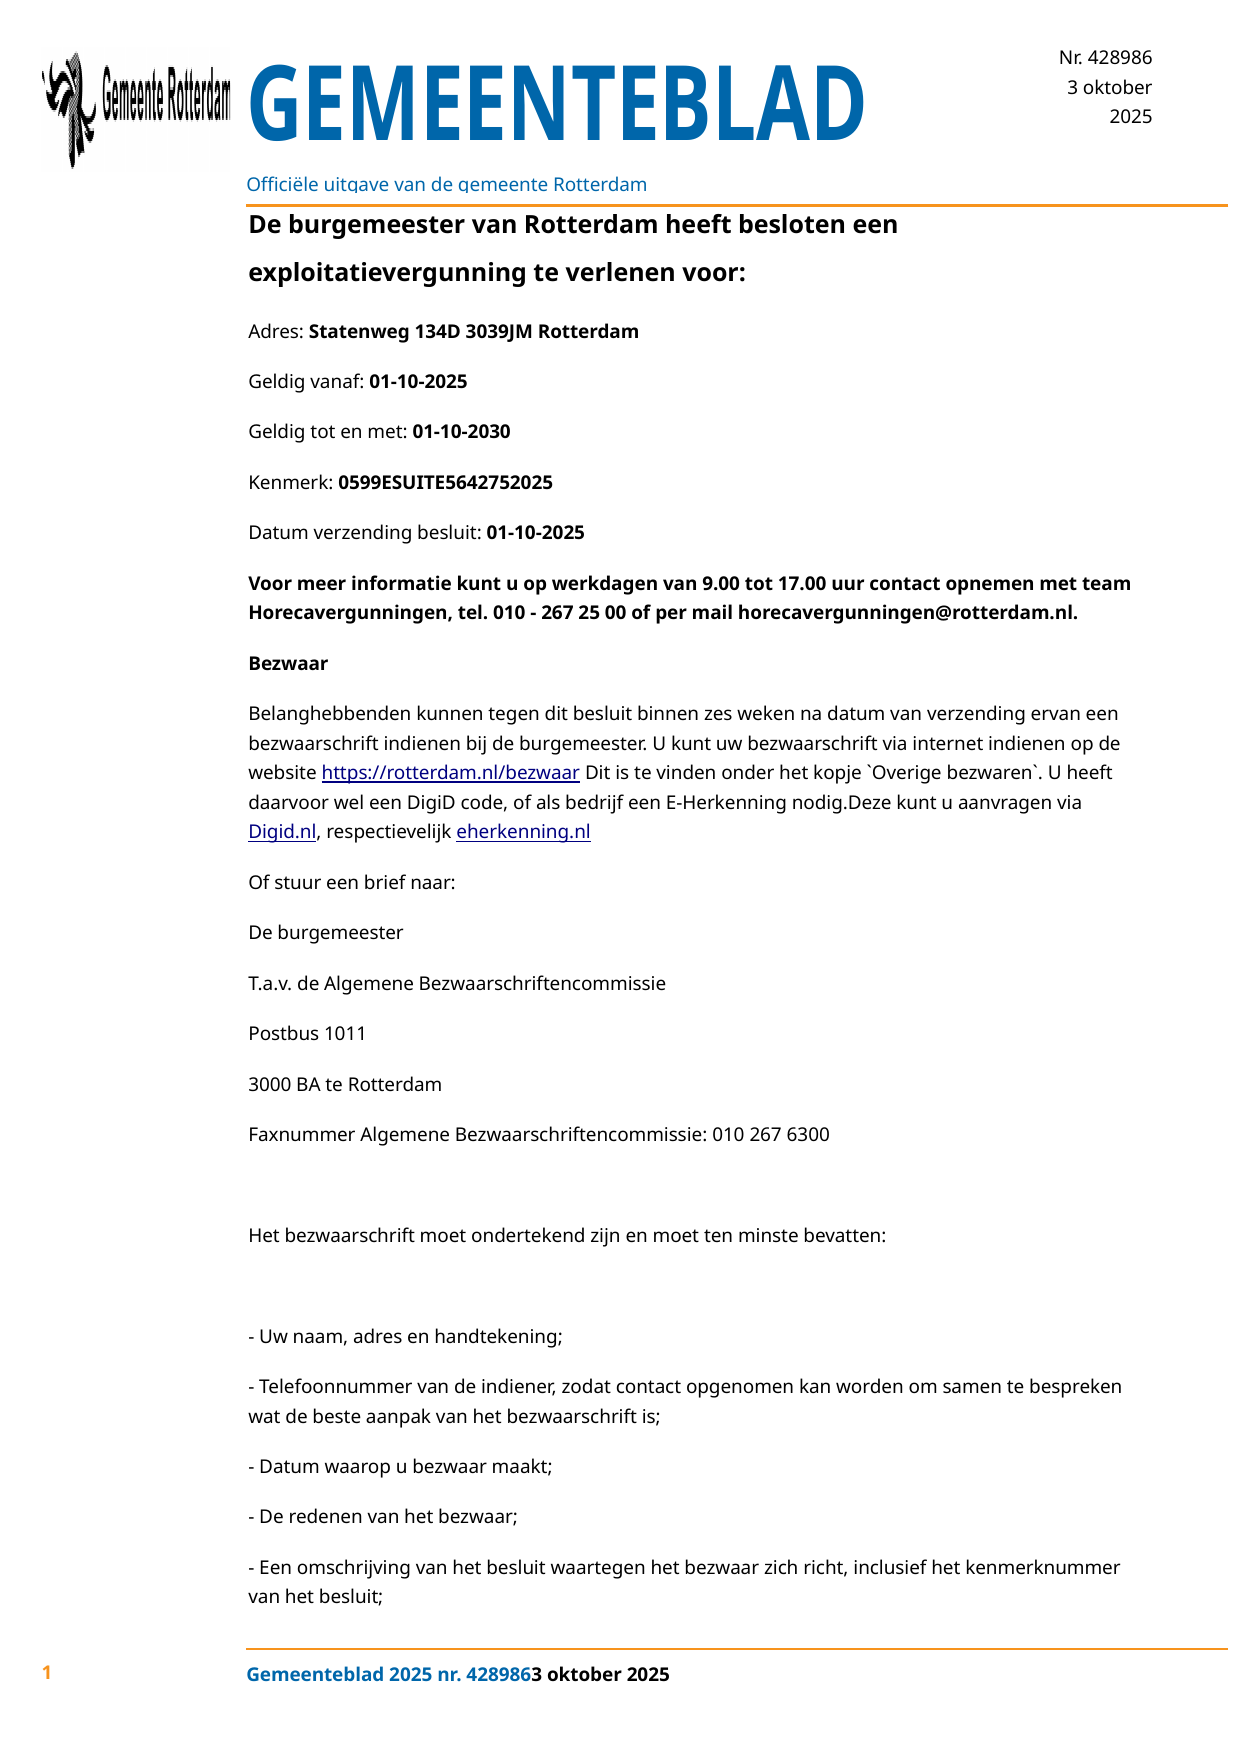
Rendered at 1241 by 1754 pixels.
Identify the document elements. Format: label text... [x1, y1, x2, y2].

text Of stuur een brief naar: [248, 869, 1152, 895]
text De burgemeester van Rotterdam heeft besloten een exploitatievergunning te verlenen voor: [248, 207, 1152, 288]
text De burgemeester [248, 919, 1152, 945]
text Voor meer informatie kunt u op werkdagen van 9.00 tot 17.00 uur contact opnemen met team Horecavergunningen, tel. 010 - 267 25 00 of per mail horecavergunningen@rotterdam.nl. [248, 570, 1152, 625]
text Belanghebbenden kunnen tegen dit besluit binnen zes weken na datum van verzending ervan een bezwaarschrift indienen bij de burgemeester. U kunt uw bezwaarschrift via internet indienen op de website https://rotterdam.nl/bezwaar Dit is te vinden onder het kopje `Overige bezwaren`. U heeft daarvoor wel een DigiD code, of als bedrijf een E-Herkenning nodig.Deze kunt u aanvragen via Digid.nl, respectievelijk eherkenning.nl [248, 700, 1152, 844]
text Bezwaar [248, 650, 1152, 676]
text Geldig vanaf: 01-10-2025 [248, 368, 1152, 394]
text Adres: Statenweg 134D 3039JM Rotterdam [248, 318, 1152, 344]
text Kenmerk: 0599ESUITE5642752025 [248, 469, 1152, 495]
text - Een omschrijving van het besluit waartegen het bezwaar zich richt, inclusief het kenmerknummer van het besluit; [248, 1554, 1152, 1609]
picture [41, 47, 231, 172]
text Het bezwaarschrift moet ondertekend zijn en moet ten minste bevatten: [248, 1222, 1152, 1248]
text - Uw naam, adres en handtekening; [248, 1323, 1152, 1349]
text Faxnummer Algemene Bezwaarschriftencommissie: 010 267 6300 [248, 1121, 1152, 1147]
text - Telefoonnummer van de indiener, zodat contact opgenomen kan worden om samen te bespreken wat de beste aanpak van het bezwaarschrift is; [248, 1373, 1152, 1429]
text - De redenen van het bezwaar; [248, 1504, 1152, 1529]
text Geldig tot en met: 01-10-2030 [248, 419, 1152, 444]
text - Datum waarop u bezwaar maakt; [248, 1453, 1152, 1479]
text 3000 BA te Rotterdam [248, 1071, 1152, 1097]
text Postbus 1011 [248, 1020, 1152, 1046]
text Datum verzending besluit: 01-10-2025 [248, 519, 1152, 545]
text T.a.v. de Algemene Bezwaarschriftencommissie [248, 970, 1152, 996]
